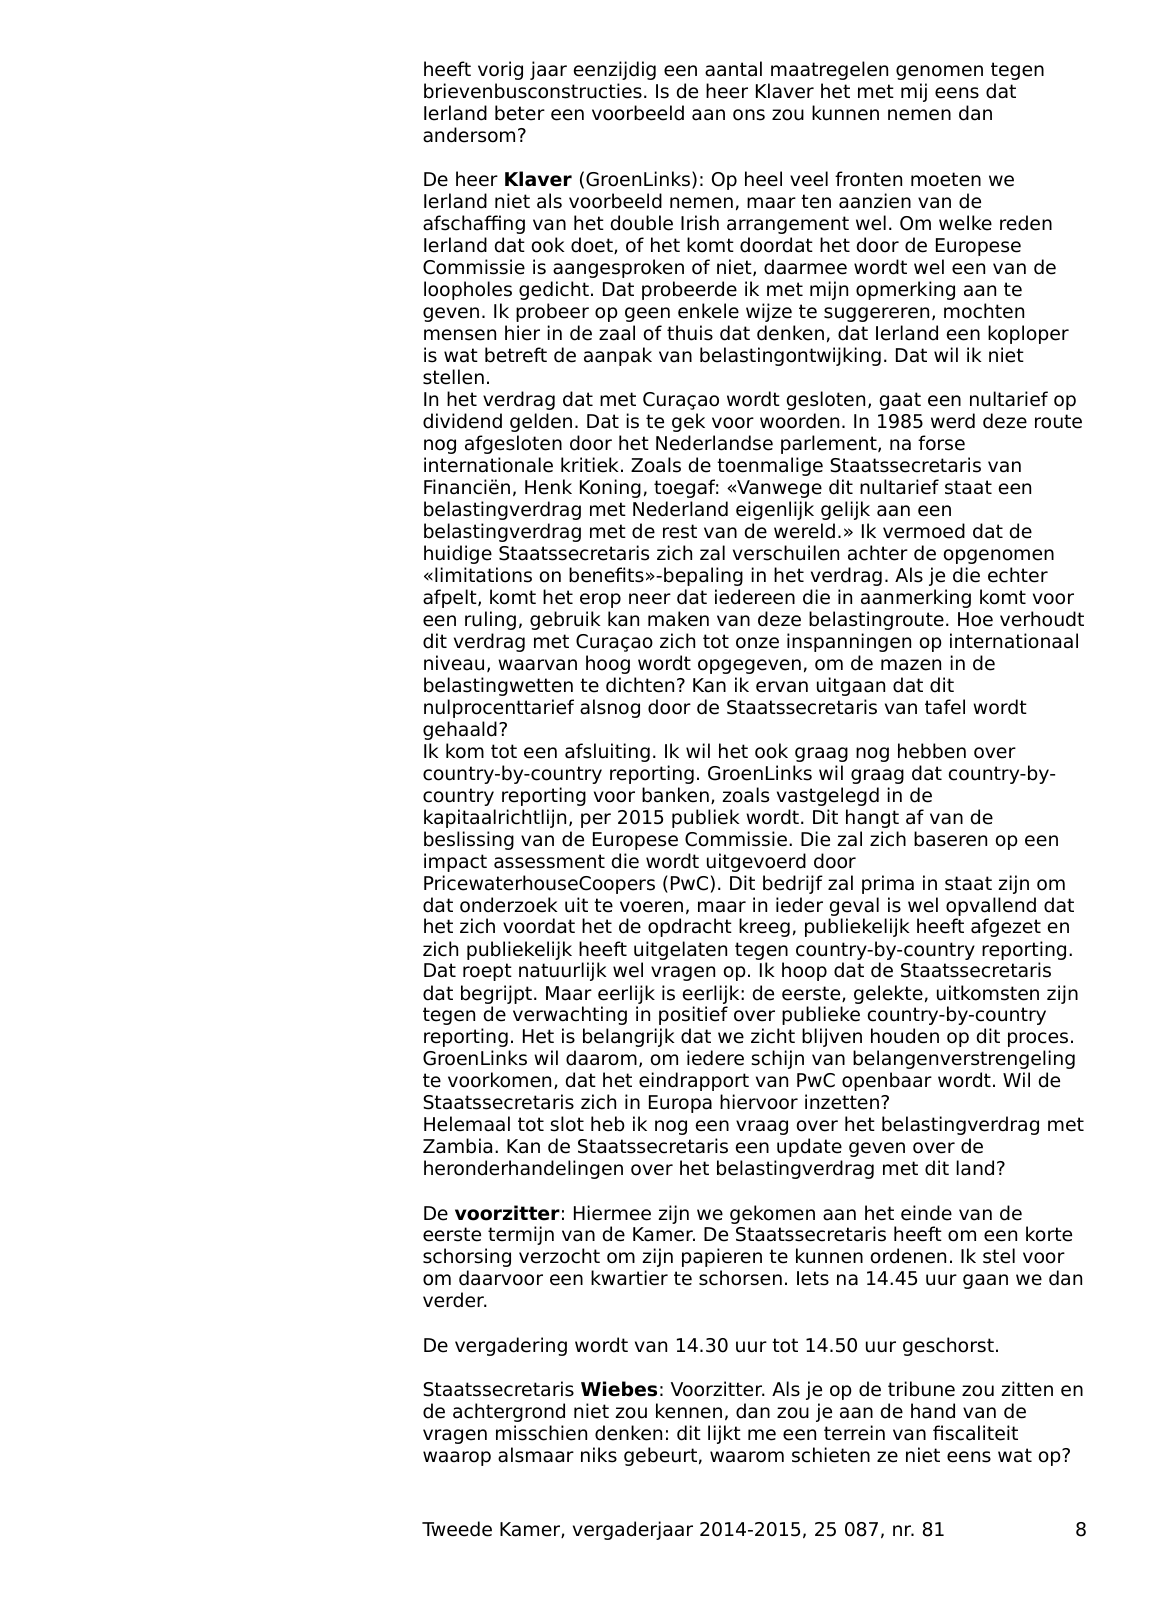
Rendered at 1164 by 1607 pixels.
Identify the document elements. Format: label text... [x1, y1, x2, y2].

text De voorzitter: Hiermee zijn we gekomen aan het einde van de eerste termijn van de Kamer. De Staatssecretaris heeft om een korte schorsing verzocht om zijn papieren te kunnen ordenen. Ik stel voor om daarvoor een kwartier te schorsen. Iets na 14.45 uur gaan we dan verder. [422, 1202, 1087, 1312]
text Ik kom tot een afsluiting. Ik wil het ook graag nog hebben over country-by-country reporting. GroenLinks wil graag dat country-by-country reporting voor banken, zoals vastgelegd in de kapitaalrichtlijn, per 2015 publiek wordt. Dit hangt af van de beslissing van de Europese Commissie. Die zal zich baseren op een impact assessment die wordt uitgevoerd door PricewaterhouseCoopers (PwC). Dit bedrijf zal prima in staat zijn om dat onderzoek uit te voeren, maar in ieder geval is wel opvallend dat het zich voordat het de opdracht kreeg, publiekelijk heeft afgezet en zich publiekelijk heeft uitgelaten tegen country-by-country reporting. Dat roept natuurlijk wel vragen op. Ik hoop dat de Staatssecretaris dat begrijpt. Maar eerlijk is eerlijk: de eerste, gelekte, uitkomsten zijn tegen de verwachting in positief over publieke country-by-country reporting. Het is belangrijk dat we zicht blijven houden op dit proces. GroenLinks wil daarom, om iedere schijn van belangenverstrengeling te voorkomen, dat het eindrapport van PwC openbaar wordt. Wil de Staatssecretaris zich in Europa hiervoor inzetten? [422, 741, 1087, 1114]
text Helemaal tot slot heb ik nog een vraag over het belastingverdrag met Zambia. Kan de Staatssecretaris een update geven over de heronderhandelingen over het belastingverdrag met dit land? [422, 1114, 1087, 1180]
text In het verdrag dat met Curaçao wordt gesloten, gaat een nultarief op dividend gelden. Dat is te gek voor woorden. In 1985 werd deze route nog afgesloten door het Nederlandse parlement, na forse internationale kritiek. Zoals de toenmalige Staatssecretaris van Financiën, Henk Koning, toegaf: «Vanwege dit nultarief staat een belastingverdrag met Nederland eigenlijk gelijk aan een belastingverdrag met de rest van de wereld.» Ik vermoed dat de huidige Staatssecretaris zich zal verschuilen achter de opgenomen «limitations on benefits»-bepaling in het verdrag. Als je die echter afpelt, komt het erop neer dat iedereen die in aanmerking komt voor een ruling, gebruik kan maken van deze belastingroute. Hoe verhoudt dit verdrag met Curaçao zich tot onze inspanningen op internationaal niveau, waarvan hoog wordt opgegeven, om de mazen in de belastingwetten te dichten? Kan ik ervan uitgaan dat dit nulprocenttarief alsnog door de Staatssecretaris van tafel wordt gehaald? [422, 389, 1087, 741]
text Staatssecretaris Wiebes: Voorzitter. Als je op de tribune zou zitten en de achtergrond niet zou kennen, dan zou je aan de hand van de vragen misschien denken: dit lijkt me een terrein van fiscaliteit waarop alsmaar niks gebeurt, waarom schieten ze niet eens wat op? [422, 1379, 1087, 1467]
text De vergadering wordt van 14.30 uur tot 14.50 uur geschorst. [422, 1334, 1087, 1356]
text De heer Klaver (GroenLinks): Op heel veel fronten moeten we Ierland niet als voorbeeld nemen, maar ten aanzien van de afschaffing van het double Irish arrangement wel. Om welke reden Ierland dat ook doet, of het komt doordat het door de Europese Commissie is aangesproken of niet, daarmee wordt wel een van de loopholes gedicht. Dat probeerde ik met mijn opmerking aan te geven. Ik probeer op geen enkele wijze te suggereren, mochten mensen hier in de zaal of thuis dat denken, dat Ierland een koploper is wat betreft de aanpak van belastingontwijking. Dat wil ik niet stellen. [422, 169, 1087, 389]
text heeft vorig jaar eenzijdig een aantal maatregelen genomen tegen brievenbusconstructies. Is de heer Klaver het met mij eens dat Ierland beter een voorbeeld aan ons zou kunnen nemen dan andersom? [422, 59, 1087, 147]
